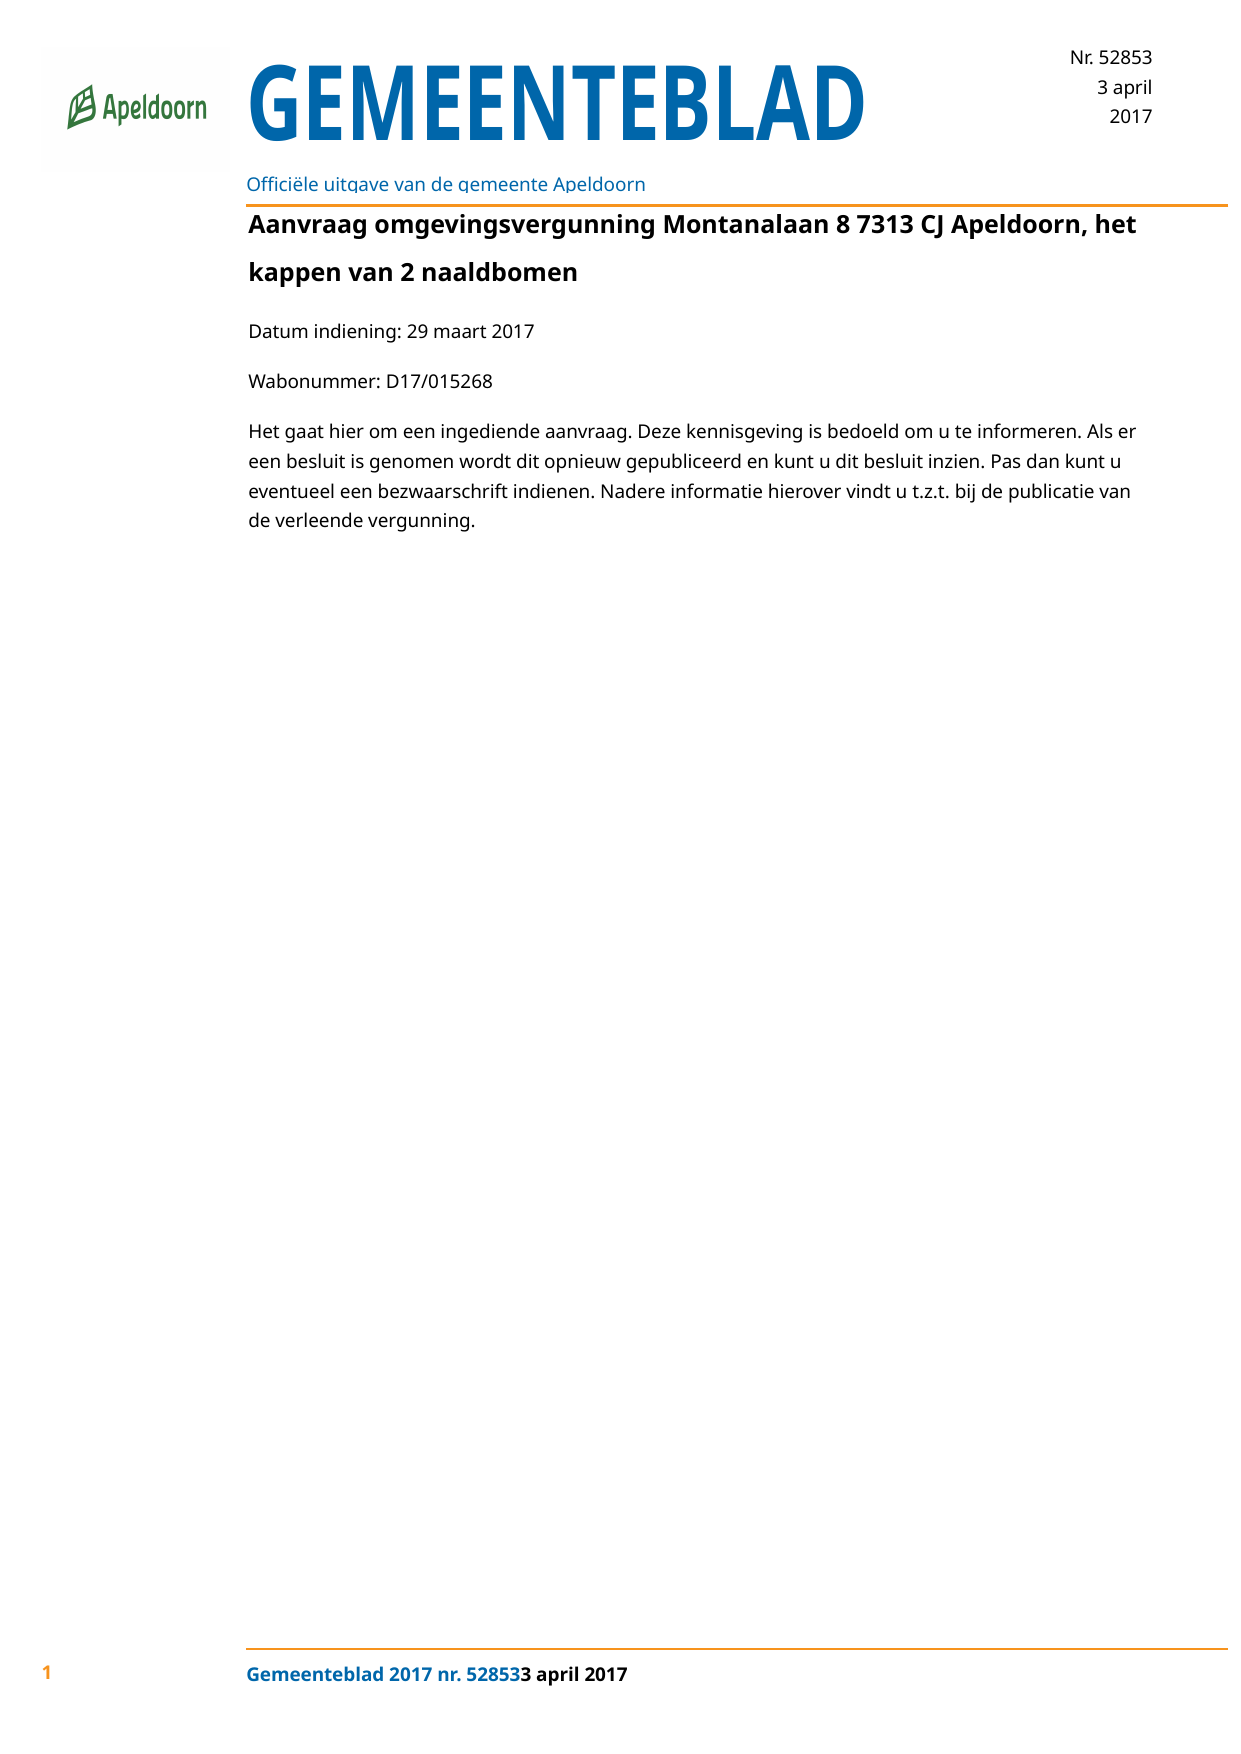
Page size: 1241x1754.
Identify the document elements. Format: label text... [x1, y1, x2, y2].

text Wabonummer: D17/015268 [248, 368, 1152, 394]
text Datum indiening: 29 maart 2017 [248, 318, 1152, 344]
text Aanvraag omgevingsvergunning Montanalaan 8 7313 CJ Apeldoorn, het kappen van 2 naaldbomen [248, 207, 1152, 288]
text Het gaat hier om een ingediende aanvraag. Deze kennisgeving is bedoeld om u te informeren. Als er een besluit is genomen wordt dit opnieuw gepubliceerd en kunt u dit besluit inzien. Pas dan kunt u eventueel een bezwaarschrift indienen. Nadere informatie hierover vindt u t.z.t. bij de publicatie van de verleende vergunning. [248, 419, 1152, 533]
picture [41, 47, 231, 172]
